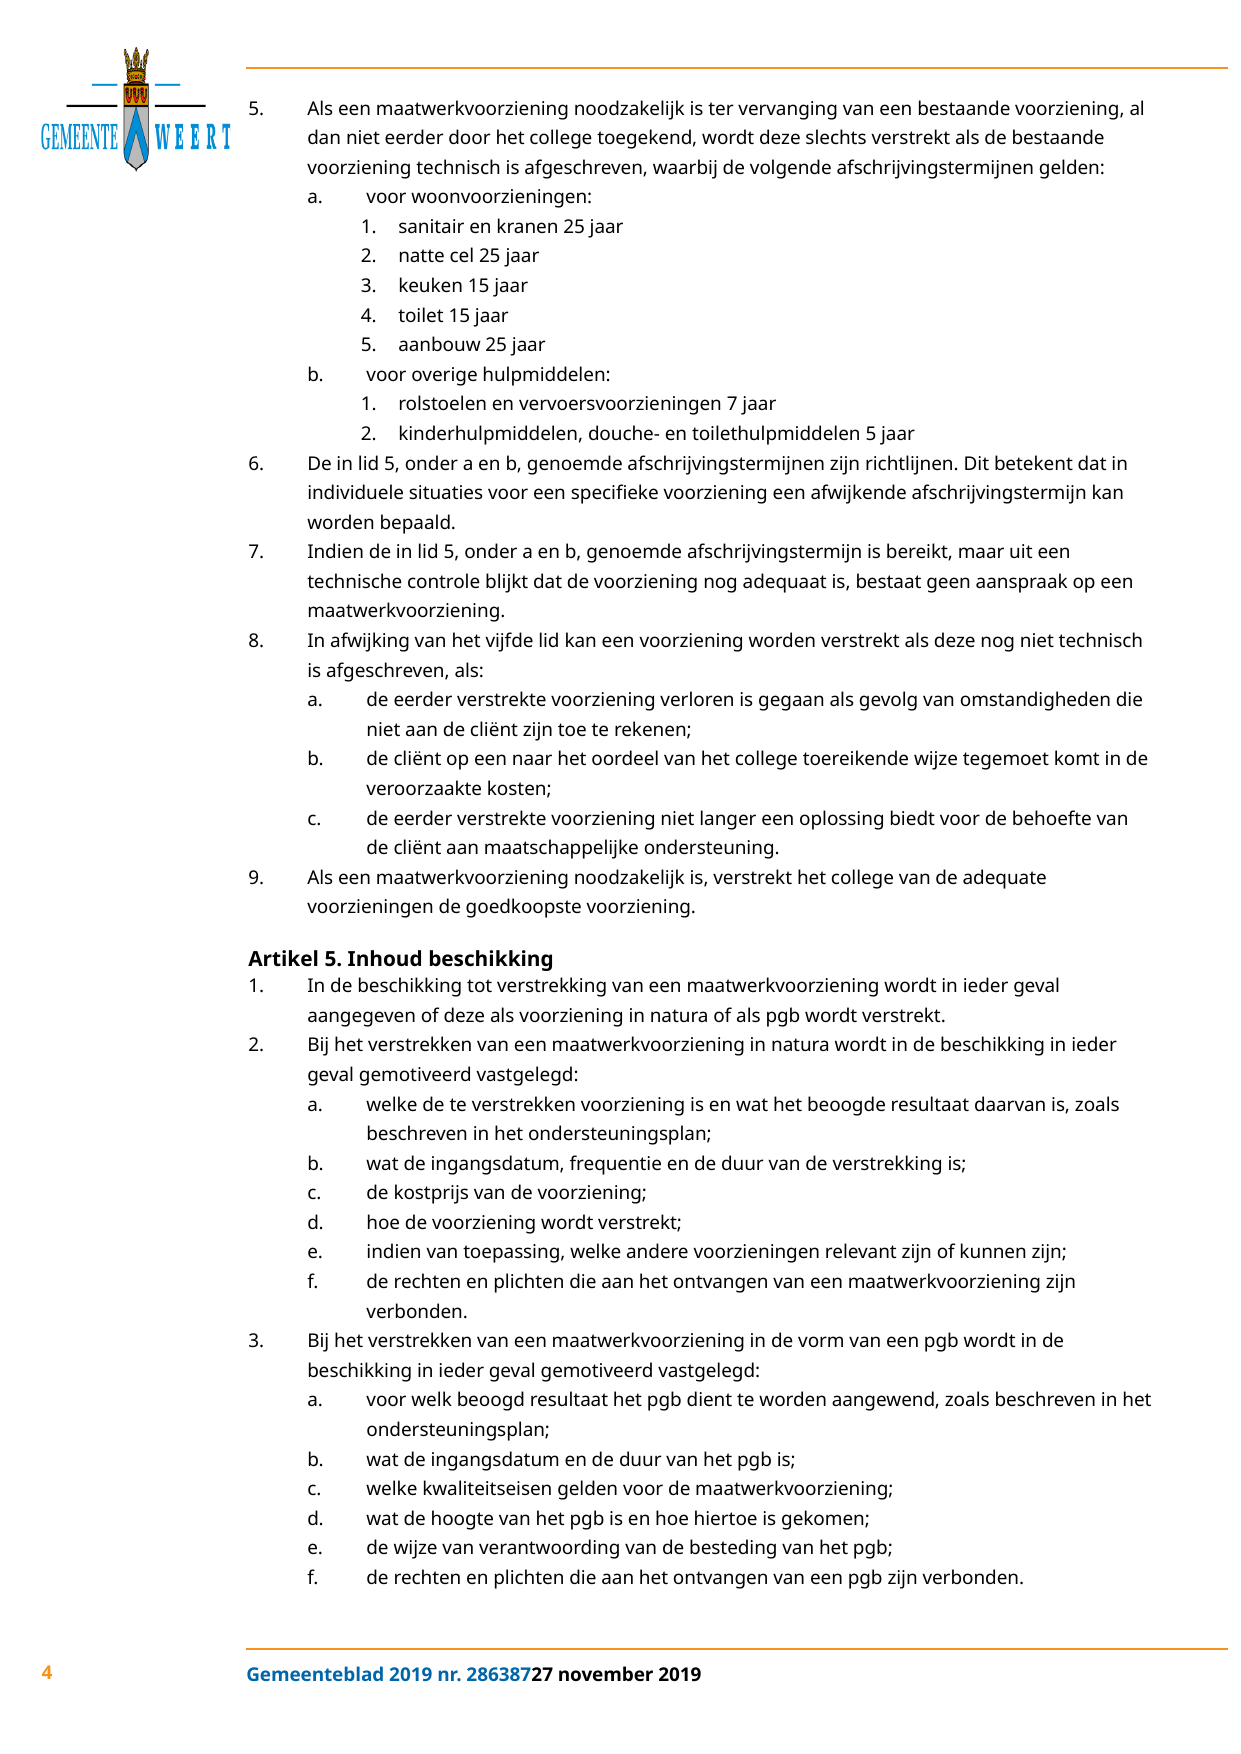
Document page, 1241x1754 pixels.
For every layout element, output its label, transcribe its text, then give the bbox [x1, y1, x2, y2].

list Als een maatwerkvoorziening noodzakelijk is ter vervanging van een bestaande voorziening, al dan niet eerder door het college toegekend, wordt deze slechts verstrekt als de bestaande voorziening technisch is afgeschreven, waarbij de volgende afschrijvingstermijnen gelden: [248, 95, 1152, 180]
list keuken 15 jaar [361, 272, 1152, 298]
list de eerder verstrekte voorziening niet langer een oplossing biedt voor de behoefte van de cliënt aan maatschappelijke ondersteuning. [307, 805, 1152, 860]
list indien van toepassing, welke andere voorzieningen relevant zijn of kunnen zijn; [307, 1239, 1152, 1264]
list voor overige hulpmiddelen: [307, 361, 1152, 387]
list hoe de voorziening wordt verstrekt; [307, 1209, 1152, 1235]
list aanbouw 25 jaar [361, 331, 1152, 357]
list wat de ingangsdatum en de duur van het pgb is; [307, 1446, 1152, 1471]
list wat de ingangsdatum, frequentie en de duur van de verstrekking is; [307, 1150, 1152, 1176]
list de kostprijs van de voorziening; [307, 1179, 1152, 1205]
list Bij het verstrekken van een maatwerkvoorziening in de vorm van een pgb wordt in de beschikking in ieder geval gemotiveerd vastgelegd: [248, 1327, 1152, 1383]
list de eerder verstrekte voorziening verloren is gegaan als gevolg van omstandigheden die niet aan de cliënt zijn toe te rekenen; [307, 686, 1152, 742]
list de rechten en plichten die aan het ontvangen van een pgb zijn verbonden. [307, 1564, 1152, 1590]
list de wijze van verantwoording van de besteding van het pgb; [307, 1534, 1152, 1560]
list wat de hoogte van het pgb is en hoe hiertoe is gekomen; [307, 1505, 1152, 1531]
list Bij het verstrekken van een maatwerkvoorziening in natura wordt in de beschikking in ieder geval gemotiveerd vastgelegd: [248, 1032, 1152, 1087]
list voor woonvoorzieningen: [307, 183, 1152, 209]
list sanitair en kranen 25 jaar [361, 213, 1152, 239]
list Indien de in lid 5, onder a en b, genoemde afschrijvingstermijn is bereikt, maar uit een technische controle blijkt dat de voorziening nog adequaat is, bestaat geen aanspraak op een maatwerkvoorziening. [248, 538, 1152, 623]
picture [41, 47, 231, 172]
list rolstoelen en vervoersvoorzieningen 7 jaar [361, 391, 1152, 416]
list De in lid 5, onder a en b, genoemde afschrijvingstermijnen zijn richtlijnen. Dit betekent dat in individuele situaties voor een specifieke voorziening een afwijkende afschrijvingstermijn kan worden bepaald. [248, 450, 1152, 535]
list toilet 15 jaar [361, 302, 1152, 328]
list de rechten en plichten die aan het ontvangen van een maatwerkvoorziening zijn verbonden. [307, 1268, 1152, 1323]
list voor welk beoogd resultaat het pgb dient te worden aangewend, zoals beschreven in het ondersteuningsplan; [307, 1387, 1152, 1442]
text Artikel 5. Inhoud beschikking [248, 944, 1152, 972]
list kinderhulpmiddelen, douche- en toilethulpmiddelen 5 jaar [361, 420, 1152, 446]
list de cliënt op een naar het oordeel van het college toereikende wijze tegemoet komt in de veroorzaakte kosten; [307, 746, 1152, 801]
list Als een maatwerkvoorziening noodzakelijk is, verstrekt het college van de adequate voorzieningen de goedkoopste voorziening. [248, 864, 1152, 919]
list welke kwaliteitseisen gelden voor de maatwerkvoorziening; [307, 1475, 1152, 1501]
list natte cel 25 jaar [361, 243, 1152, 268]
list In de beschikking tot verstrekking van een maatwerkvoorziening wordt in ieder geval aangegeven of deze als voorziening in natura of als pgb wordt verstrekt. [248, 972, 1152, 1028]
list In afwijking van het vijfde lid kan een voorziening worden verstrekt als deze nog niet technisch is afgeschreven, als: [248, 627, 1152, 683]
list welke de te verstrekken voorziening is en wat het beoogde resultaat daarvan is, zoals beschreven in het ondersteuningsplan; [307, 1091, 1152, 1146]
